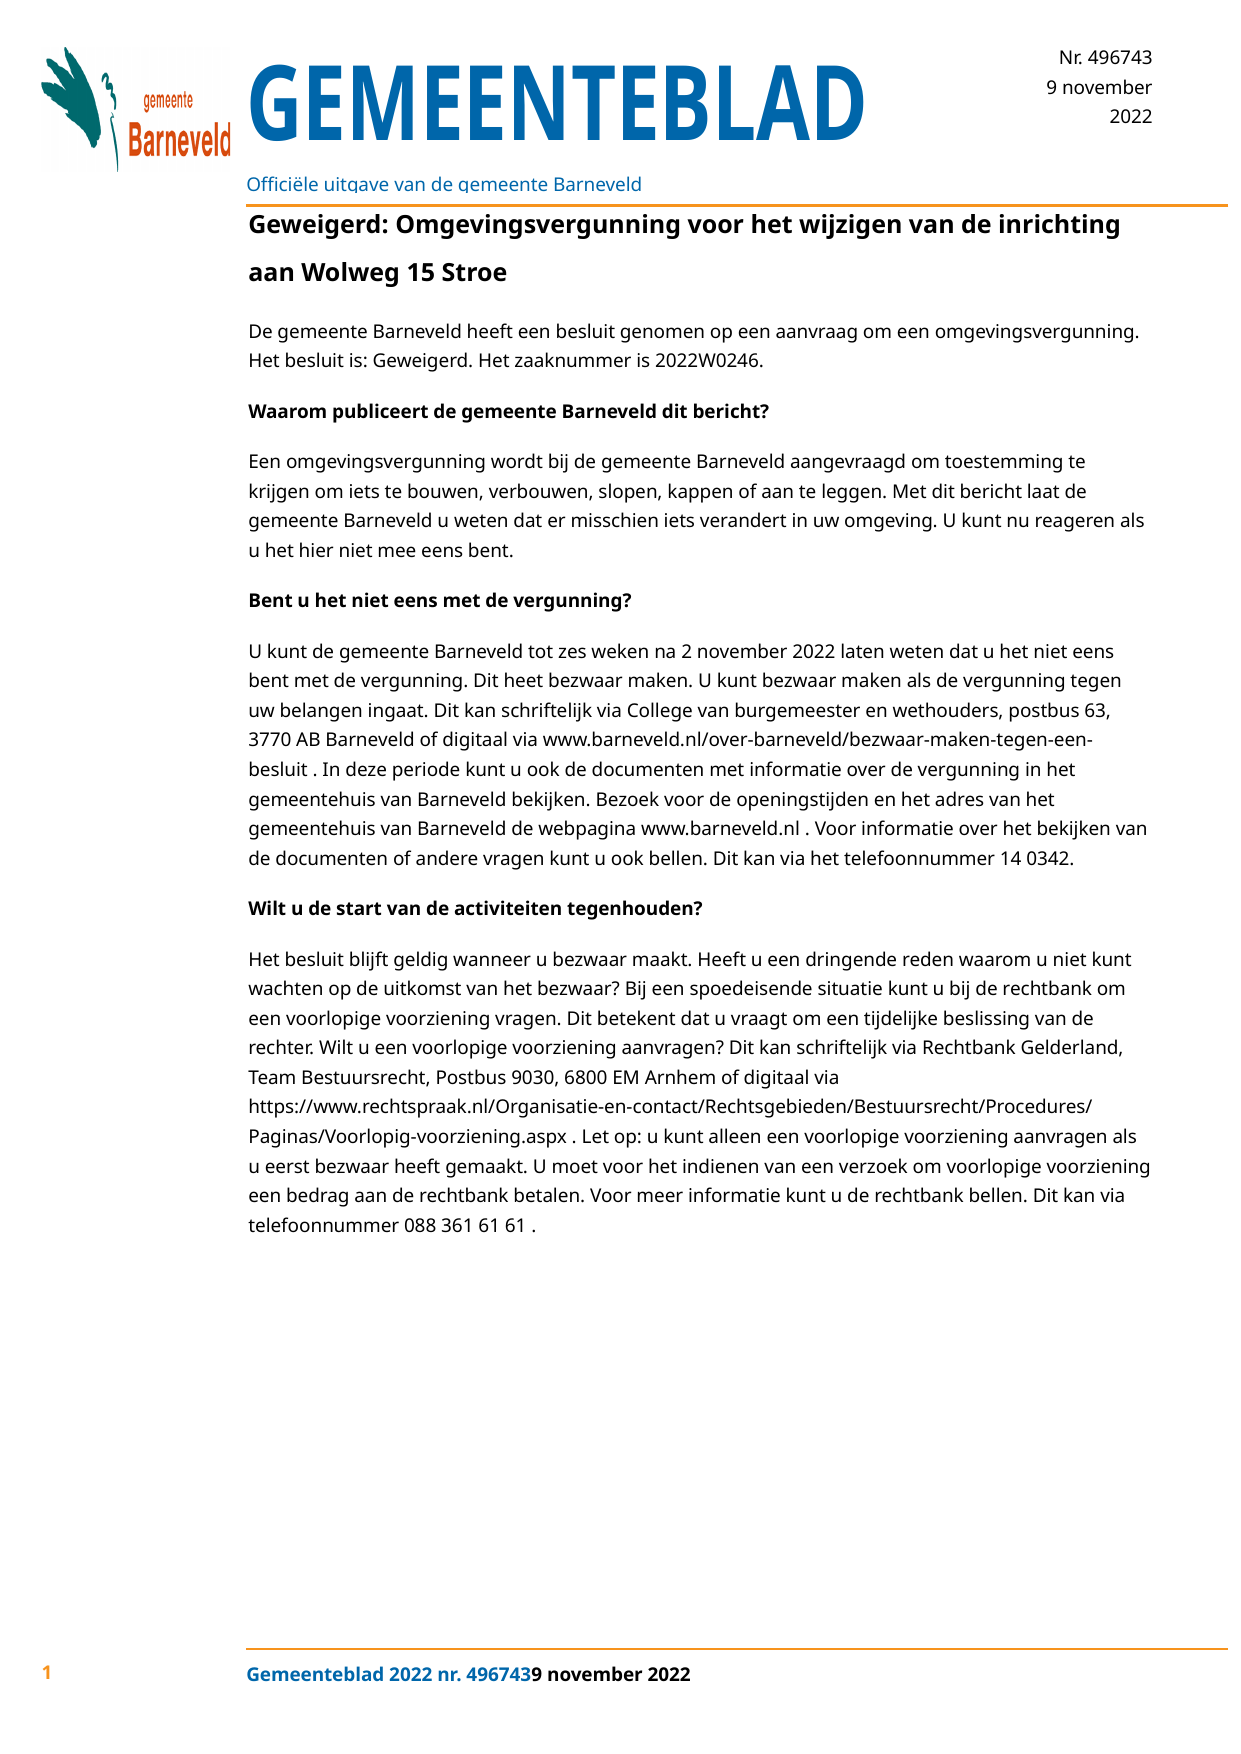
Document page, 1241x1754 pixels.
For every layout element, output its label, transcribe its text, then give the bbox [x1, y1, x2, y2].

text U kunt de gemeente Barneveld tot zes weken na 2 november 2022 laten weten dat u het niet eens bent met de vergunning. Dit heet bezwaar maken. U kunt bezwaar maken als de vergunning tegen uw belangen ingaat. Dit kan schriftelijk via College van burgemeester en wethouders, postbus 63, 3770 AB Barneveld of digitaal via www.barneveld.nl/over-barneveld/bezwaar-maken-tegen-een-besluit . In deze periode kunt u ook de documenten met informatie over de vergunning in het gemeentehuis van Barneveld bekijken. Bezoek voor de openingstijden en het adres van het gemeentehuis van Barneveld de webpagina www.barneveld.nl . Voor informatie over het bekijken van de documenten of andere vragen kunt u ook bellen. Dit kan via het telefoonnummer 14 0342. [248, 638, 1152, 871]
text De gemeente Barneveld heeft een besluit genomen op een aanvraag om een omgevingsvergunning. Het besluit is: Geweigerd. Het zaaknummer is 2022W0246. [248, 318, 1152, 373]
text Bent u het niet eens met de vergunning? [248, 587, 1152, 613]
text Waarom publiceert de gemeente Barneveld dit bericht? [248, 398, 1152, 424]
picture [41, 47, 231, 172]
text Geweigerd: Omgevingsvergunning voor het wijzigen van de inrichting aan Wolweg 15 Stroe [248, 207, 1152, 288]
text Wilt u de start van de activiteiten tegenhouden? [248, 895, 1152, 921]
text Het besluit blijft geldig wanneer u bezwaar maakt. Heeft u een dringende reden waarom u niet kunt wachten op de uitkomst van het bezwaar? Bij een spoedeisende situatie kunt u bij de rechtbank om een voorlopige voorziening vragen. Dit betekent dat u vraagt om een tijdelijke beslissing van de rechter. Wilt u een voorlopige voorziening aanvragen? Dit kan schriftelijk via Rechtbank Gelderland, Team Bestuursrecht, Postbus 9030, 6800 EM Arnhem of digitaal via https://www.rechtspraak.nl/Organisatie-en-contact/Rechtsgebieden/Bestuursrecht/Procedures/Paginas/Voorlopig-voorziening.aspx . Let op: u kunt alleen een voorlopige voorziening aanvragen als u eerst bezwaar heeft gemaakt. U moet voor het indienen van een verzoek om voorlopige voorziening een bedrag aan de rechtbank betalen. Voor meer informatie kunt u de rechtbank bellen. Dit kan via telefoonnummer 088 361 61 61 . [248, 946, 1152, 1238]
text Een omgevingsvergunning wordt bij de gemeente Barneveld aangevraagd om toestemming te krijgen om iets te bouwen, verbouwen, slopen, kappen of aan te leggen. Met dit bericht laat de gemeente Barneveld u weten dat er misschien iets verandert in uw omgeving. U kunt nu reageren als u het hier niet mee eens bent. [248, 448, 1152, 563]
